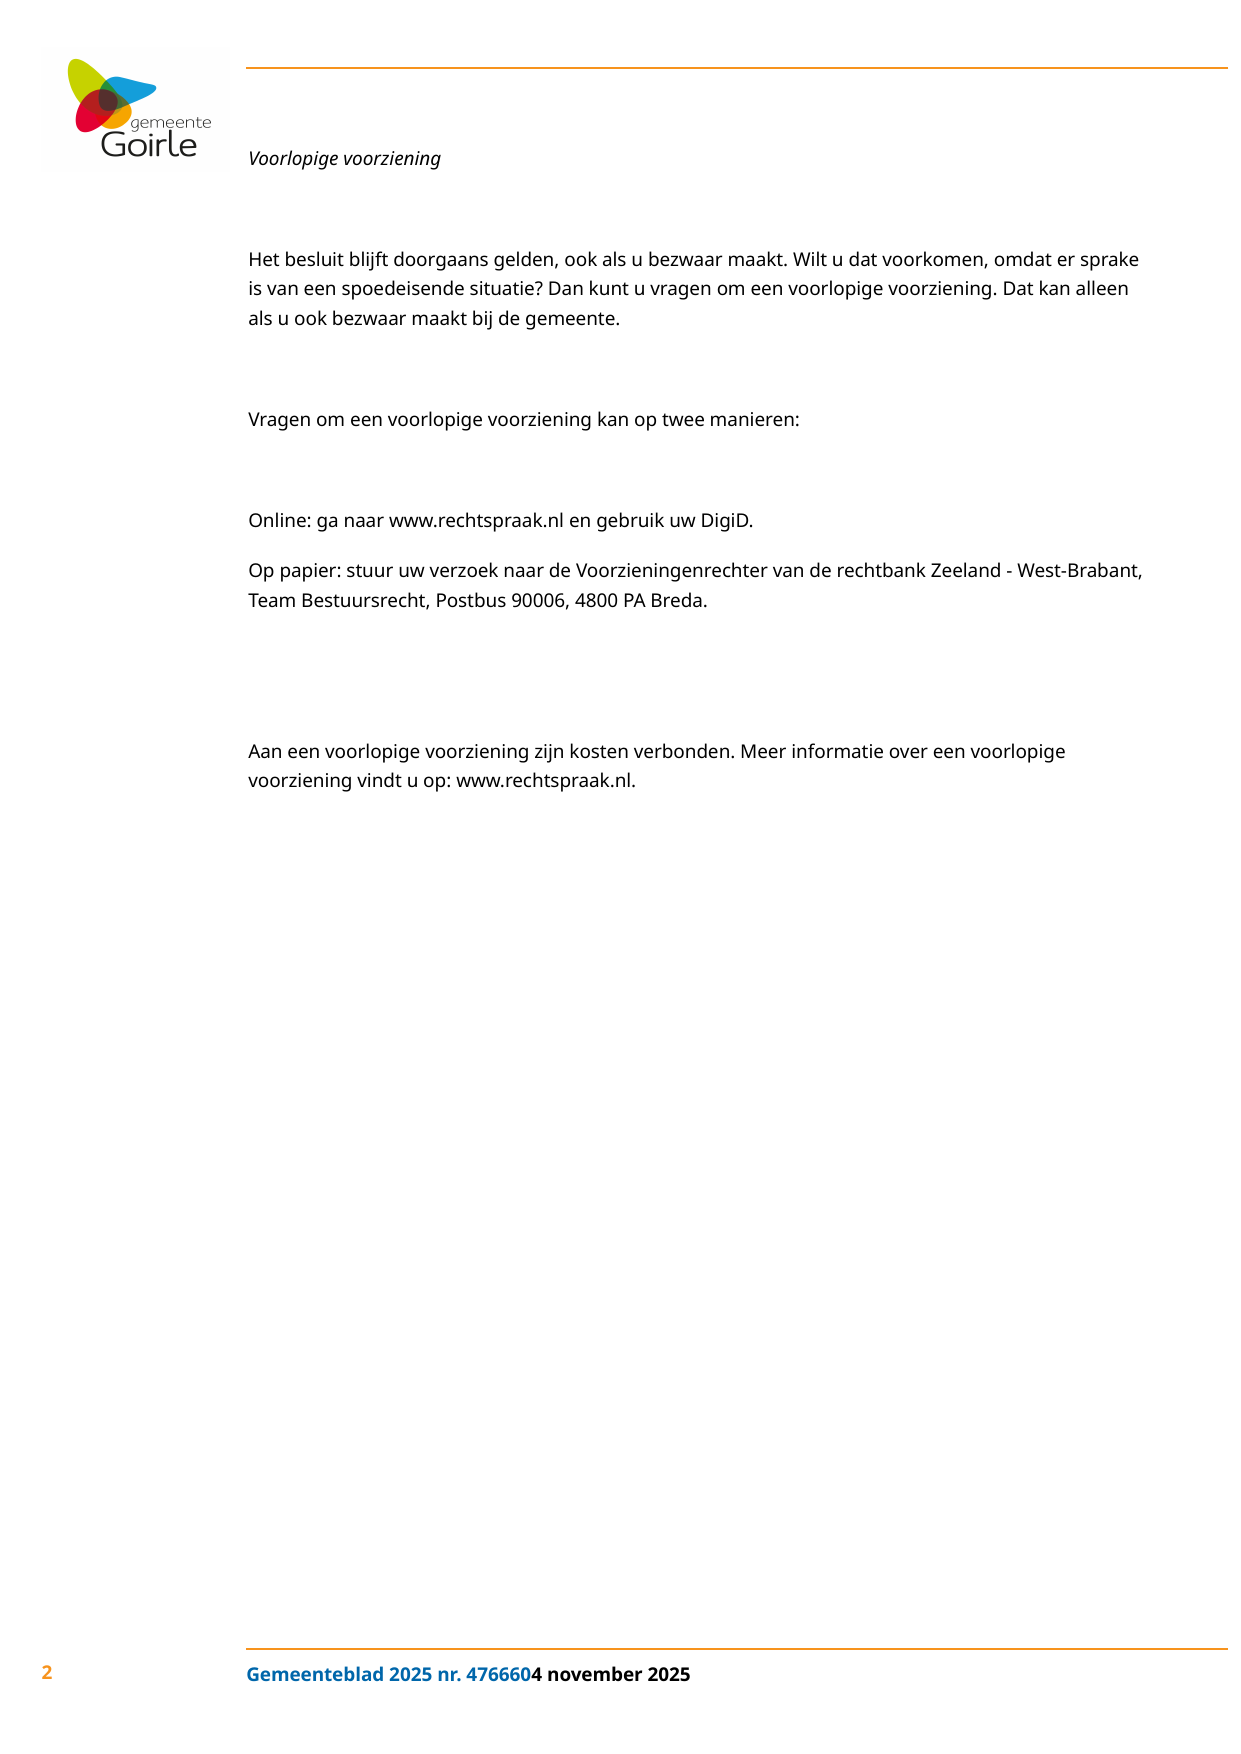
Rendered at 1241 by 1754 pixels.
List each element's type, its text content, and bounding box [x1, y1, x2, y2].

text Het besluit blijft doorgaans gelden, ook als u bezwaar maakt. Wilt u dat voorkomen, omdat er sprake is van een spoedeisende situatie? Dan kunt u vragen om een voorlopige voorziening. Dat kan alleen als u ook bezwaar maakt bij de gemeente. [248, 246, 1152, 331]
text Op papier: stuur uw verzoek naar de Voorzieningenrechter van de rechtbank Zeeland - West-Brabant, Team Bestuursrecht, Postbus 90006, 4800 PA Breda. [248, 557, 1152, 613]
text Voorlopige voorziening [248, 145, 1152, 171]
text Vragen om een voorlopige voorziening kan op twee manieren: [248, 406, 1152, 432]
text Online: ga naar www.rechtspraak.nl en gebruik uw DigiD. [248, 507, 1152, 533]
text Aan een voorlopige voorziening zijn kosten verbonden. Meer informatie over een voorlopige voorziening vindt u op: www.rechtspraak.nl. [248, 738, 1152, 793]
picture [41, 47, 231, 172]
